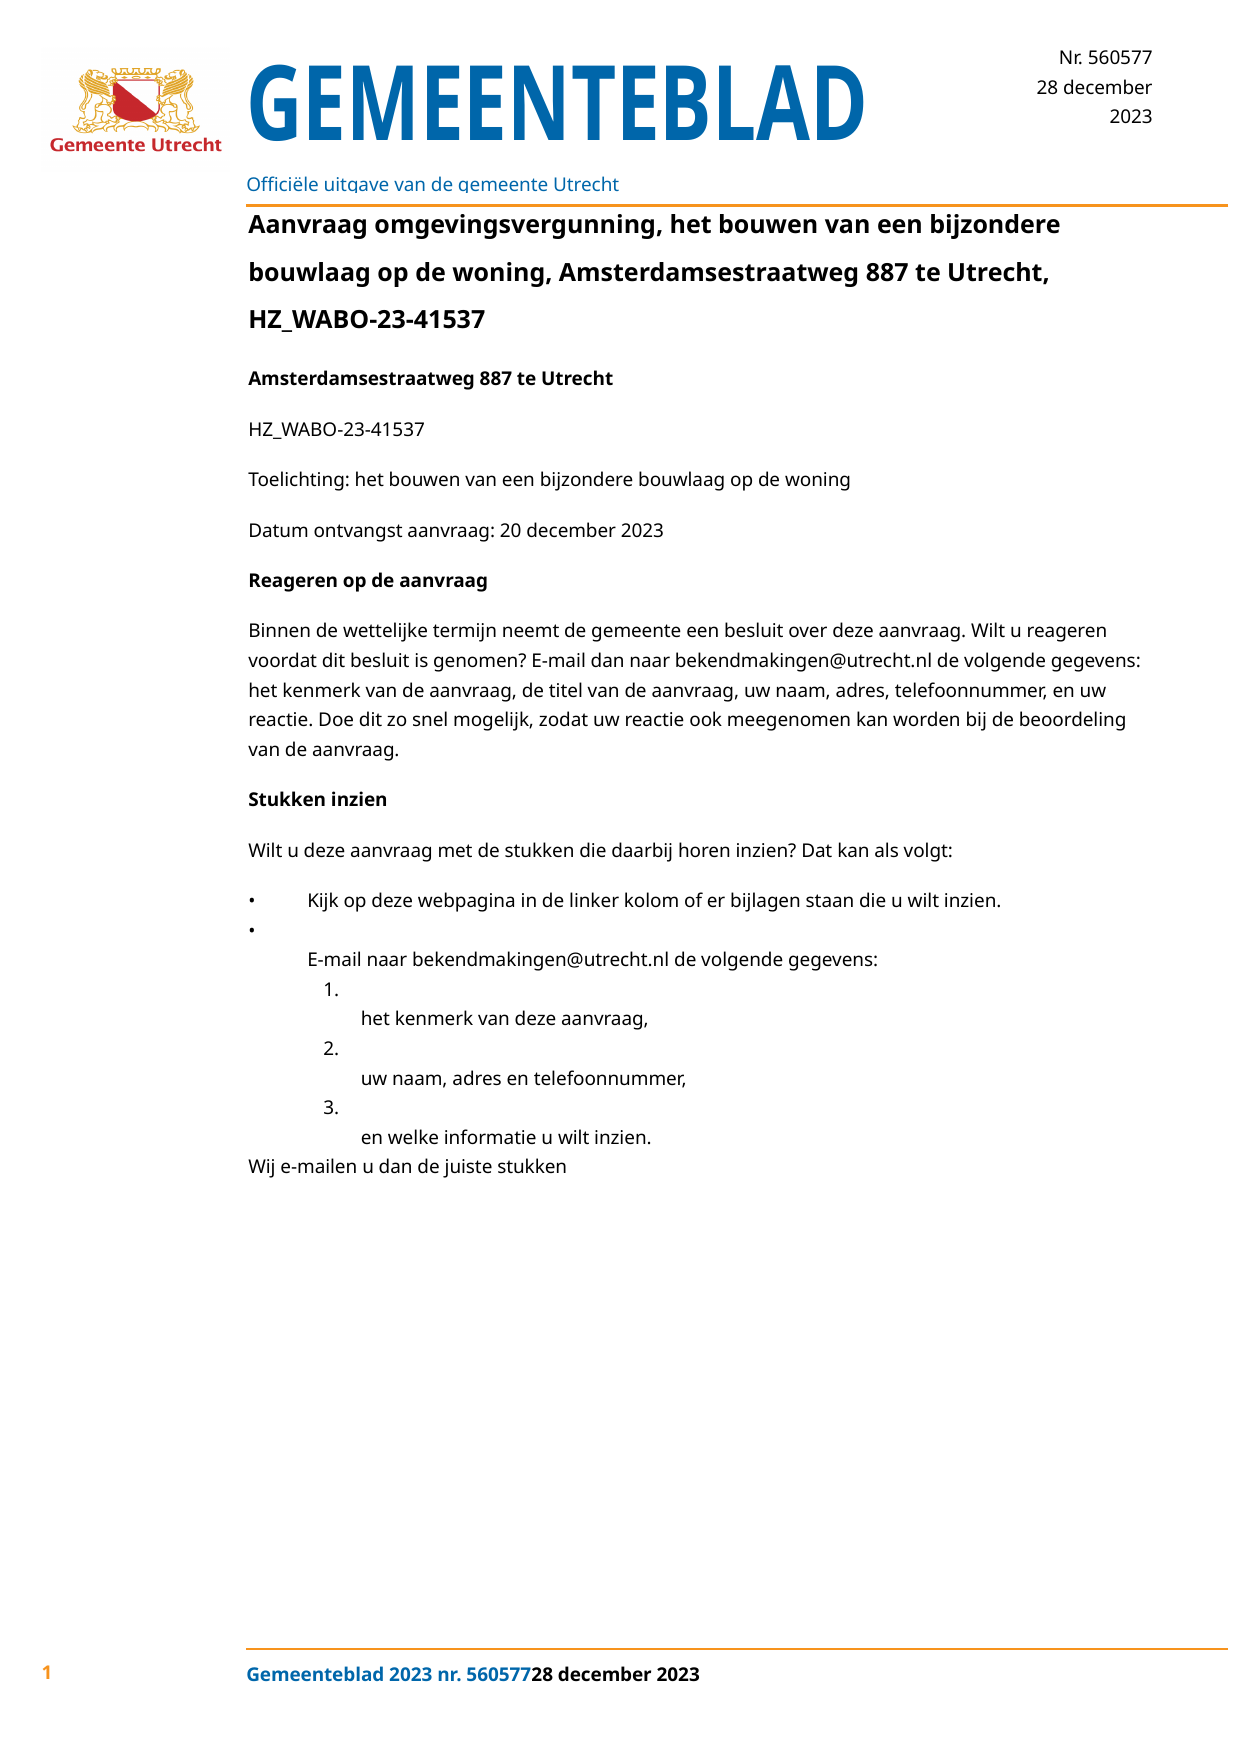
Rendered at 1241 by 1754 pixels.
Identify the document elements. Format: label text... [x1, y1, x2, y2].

picture [41, 47, 231, 172]
text Toelichting: het bouwen van een bijzondere bouwlaag op de woning [248, 466, 1152, 492]
list Kijk op deze webpagina in de linker kolom of er bijlagen staan die u wilt inzien. [248, 887, 1152, 913]
text Aanvraag omgevingsvergunning, het bouwen van een bijzondere bouwlaag op de woning, Amsterdamsestraatweg 887 te Utrecht, HZ_WABO-23-41537 [248, 207, 1152, 336]
list het kenmerk van deze aanvraag, [323, 1006, 1152, 1031]
text Wij e-mailen u dan de juiste stukken [248, 1153, 1152, 1179]
text HZ_WABO-23-41537 [248, 416, 1152, 442]
list E-mail naar bekendmakingen@utrecht.nl de volgende gegevens: [248, 946, 1152, 972]
text Wilt u deze aanvraag met de stukken die daarbij horen inzien? Dat kan als volgt: [248, 837, 1152, 862]
list en welke informatie u wilt inzien. [323, 1124, 1152, 1149]
text Binnen de wettelijke termijn neemt de gemeente een besluit over deze aanvraag. Wilt u reageren voordat dit besluit is genomen? E-mail dan naar bekendmakingen@utrecht.nl de volgende gegevens: het kenmerk van de aanvraag, de titel van de aanvraag, uw naam, adres, telefoonnummer, en uw reactie. Doe dit zo snel mogelijk, zodat uw reactie ook meegenomen kan worden bij de beoordeling van de aanvraag. [248, 618, 1152, 762]
text Stukken inzien [248, 786, 1152, 812]
text Datum ontvangst aanvraag: 20 december 2023 [248, 517, 1152, 542]
text Reageren op de aanvraag [248, 567, 1152, 593]
list uw naam, adres en telefoonnummer, [323, 1065, 1152, 1090]
text Amsterdamsestraatweg 887 te Utrecht [248, 366, 1152, 391]
